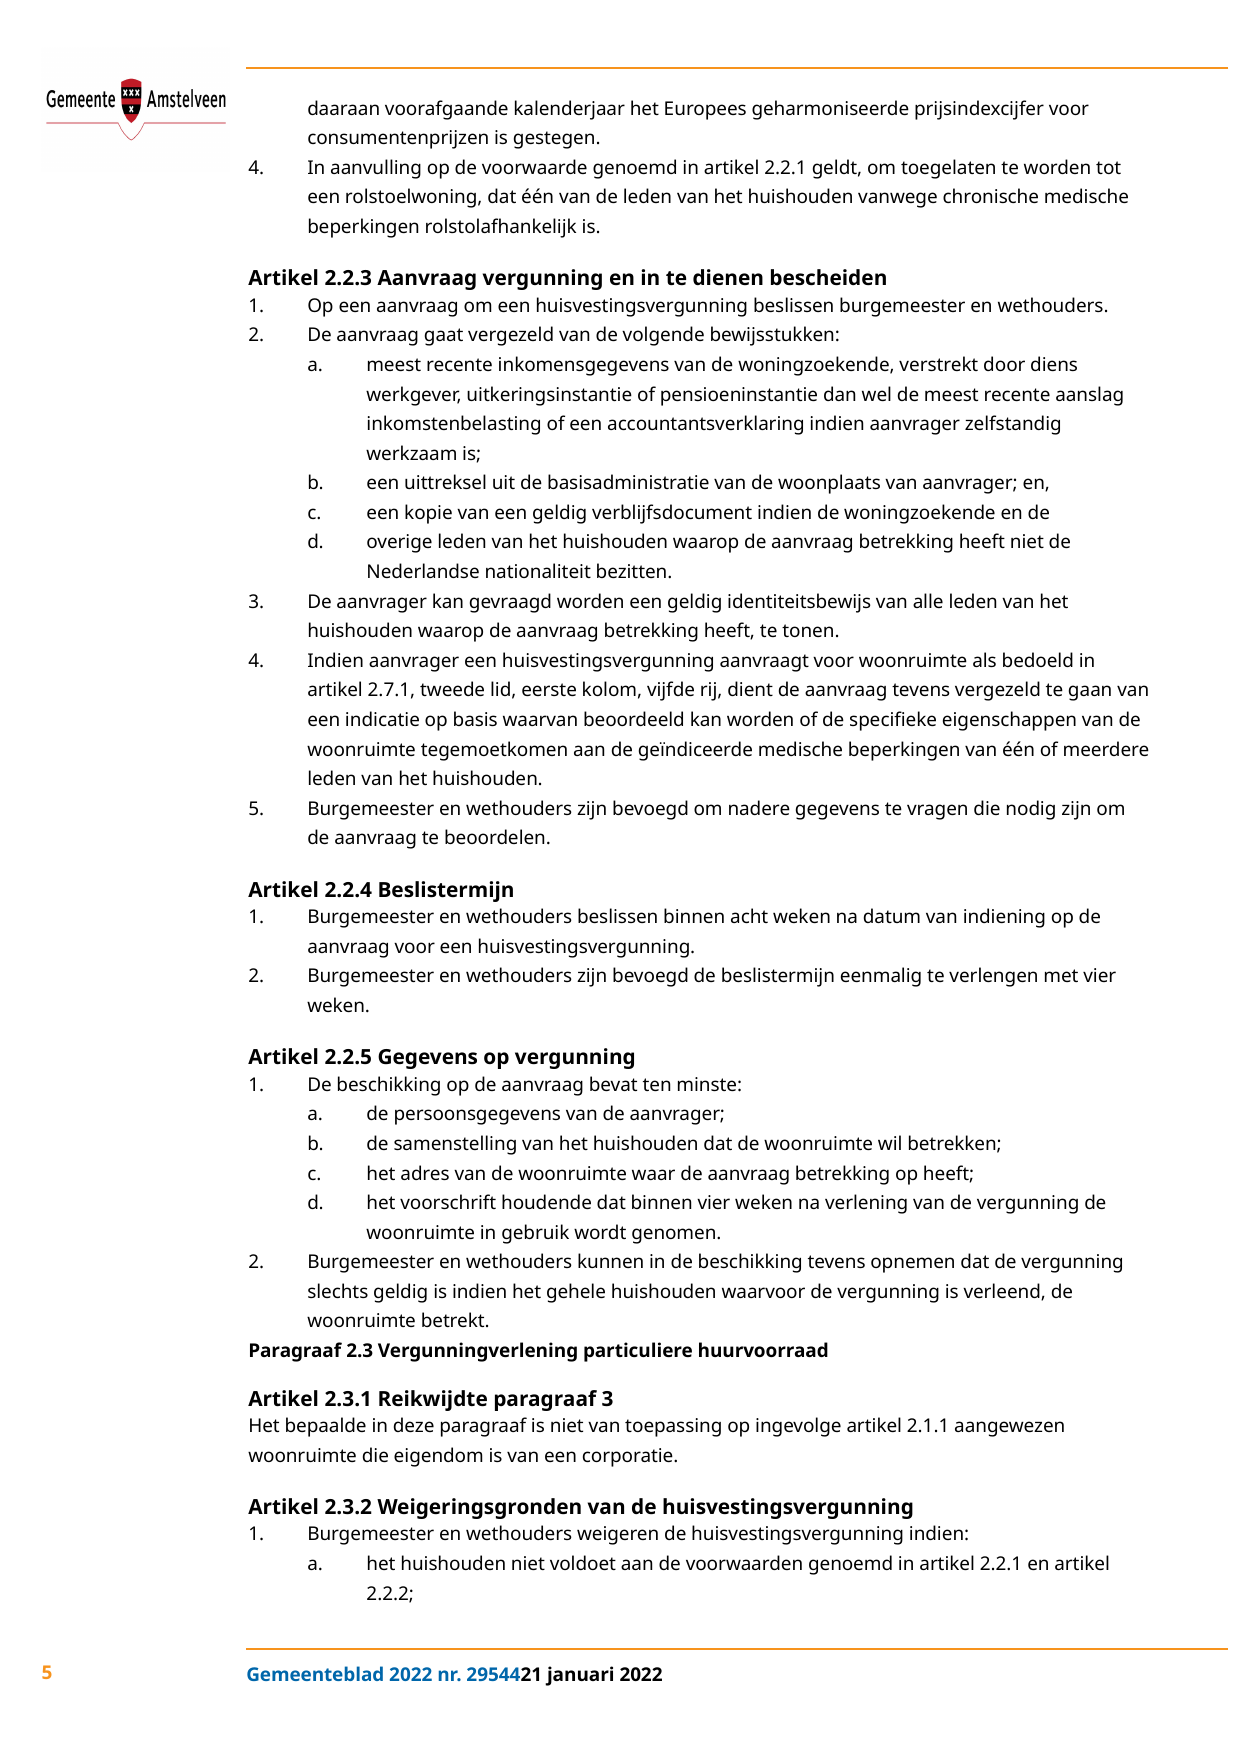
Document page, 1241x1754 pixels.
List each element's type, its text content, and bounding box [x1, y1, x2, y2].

list een kopie van een geldig verblijfsdocument indien de woningzoekende en de [307, 499, 1152, 525]
list het huishouden niet voldoet aan de voorwaarden genoemd in artikel 2.2.1 en artikel 2.2.2; [307, 1550, 1152, 1606]
list Burgemeester en wethouders zijn bevoegd om nadere gegevens te vragen die nodig zijn om de aanvraag te beoordelen. [248, 795, 1152, 850]
text Artikel 2.2.3 Aanvraag vergunning en in te dienen bescheiden [248, 263, 1152, 292]
list meest recente inkomensgegevens van de woningzoekende, verstrekt door diens werkgever, uitkeringsinstantie of pensioeninstantie dan wel de meest recente aanslag inkomstenbelasting of een accountantsverklaring indien aanvrager zelfstandig werkzaam is; [307, 351, 1152, 466]
list Burgemeester en wethouders kunnen in de beschikking tevens opnemen dat de vergunning slechts geldig is indien het gehele huishouden waarvoor de vergunning is verleend, de woonruimte betrekt. [248, 1248, 1152, 1333]
list een uittreksel uit de basisadministratie van de woonplaats van aanvrager; en, [307, 469, 1152, 495]
list In aanvulling op de voorwaarde genoemd in artikel 2.2.1 geldt, om toegelaten te worden tot een rolstoelwoning, dat één van de leden van het huishouden vanwege chronische medische beperkingen rolstolafhankelijk is. [248, 154, 1152, 239]
text Artikel 2.3.1 Reikwijdte paragraaf 3 [248, 1384, 1152, 1412]
list het adres van de woonruimte waar de aanvraag betrekking op heeft; [307, 1160, 1152, 1185]
list De aanvrager kan gevraagd worden een geldig identiteitsbewijs van alle leden van het huishouden waarop de aanvraag betrekking heeft, te tonen. [248, 588, 1152, 643]
text Artikel 2.3.2 Weigeringsgronden van de huisvestingsvergunning [248, 1492, 1152, 1521]
list de persoonsgegevens van de aanvrager; [307, 1101, 1152, 1126]
list Burgemeester en wethouders beslissen binnen acht weken na datum van indiening op de aanvraag voor een huisvestingsvergunning. [248, 903, 1152, 959]
text Het bepaalde in deze paragraaf is niet van toepassing op ingevolge artikel 2.1.1 aangewezen woonruimte die eigendom is van een corporatie. [248, 1412, 1152, 1467]
list de samenstelling van het huishouden dat de woonruimte wil betrekken; [307, 1130, 1152, 1156]
list het voorschrift houdende dat binnen vier weken na verlening van de vergunning de woonruimte in gebruik wordt genomen. [307, 1189, 1152, 1244]
picture [41, 47, 231, 172]
list Burgemeester en wethouders weigeren de huisvestingsvergunning indien: [248, 1521, 1152, 1546]
list overige leden van het huishouden waarop de aanvraag betrekking heeft niet de Nederlandse nationaliteit bezitten. [307, 529, 1152, 584]
list daaraan voorafgaande kalenderjaar het Europees geharmoniseerde prijsindexcijfer voor consumentenprijzen is gestegen. [248, 95, 1152, 150]
list De aanvraag gaat vergezeld van de volgende bewijsstukken: [248, 322, 1152, 347]
list Burgemeester en wethouders zijn bevoegd de beslistermijn eenmalig te verlengen met vier weken. [248, 962, 1152, 1018]
text Artikel 2.2.5 Gegevens op vergunning [248, 1042, 1152, 1071]
text Paragraaf 2.3 Vergunningverlening particuliere huurvoorraad [248, 1337, 1152, 1363]
text Artikel 2.2.4 Beslistermijn [248, 875, 1152, 903]
list Indien aanvrager een huisvestingsvergunning aanvraagt voor woonruimte als bedoeld in artikel 2.7.1, tweede lid, eerste kolom, vijfde rij, dient de aanvraag tevens vergezeld te gaan van een indicatie op basis waarvan beoordeeld kan worden of de specifieke eigenschappen van de woonruimte tegemoetkomen aan de geïndiceerde medische beperkingen van één of meerdere leden van het huishouden. [248, 647, 1152, 791]
list De beschikking op de aanvraag bevat ten minste: [248, 1071, 1152, 1097]
list Op een aanvraag om een huisvestingsvergunning beslissen burgemeester en wethouders. [248, 292, 1152, 318]
